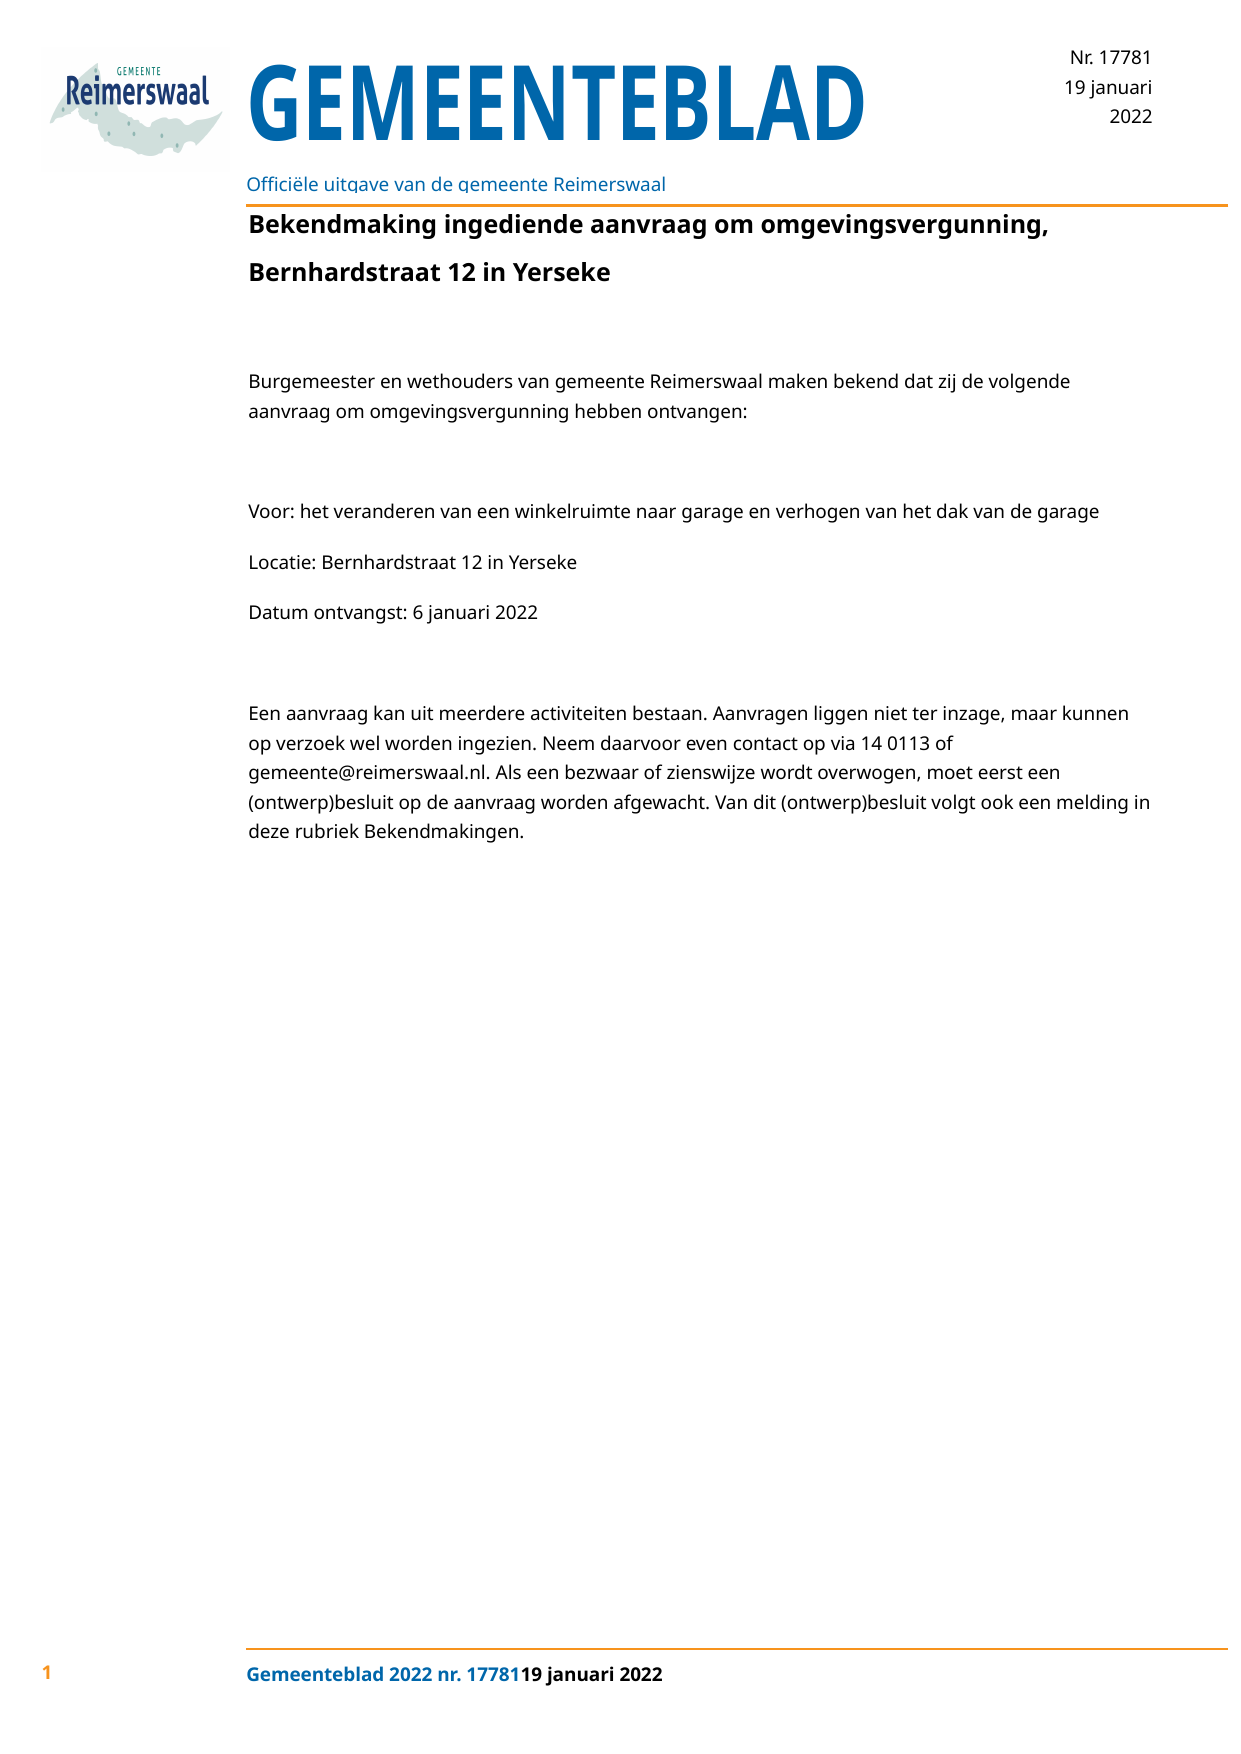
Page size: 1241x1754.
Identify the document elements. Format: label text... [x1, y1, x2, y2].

text Bekendmaking ingediende aanvraag om omgevingsvergunning, Bernhardstraat 12 in Yerseke [248, 207, 1152, 288]
text Locatie: Bernhardstraat 12 in Yerseke [248, 549, 1152, 575]
text Voor: het veranderen van een winkelruimte naar garage en verhogen van het dak van de garage [248, 499, 1152, 524]
text Datum ontvangst: 6 januari 2022 [248, 599, 1152, 625]
text Een aanvraag kan uit meerdere activiteiten bestaan. Aanvragen liggen niet ter inzage, maar kunnen op verzoek wel worden ingezien. Neem daarvoor even contact op via 14 0113 of gemeente@reimerswaal.nl. Als een bezwaar of zienswijze wordt overwogen, moet eerst een (ontwerp)besluit op de aanvraag worden afgewacht. Van dit (ontwerp)besluit volgt ook een melding in deze rubriek Bekendmakingen. [248, 700, 1152, 844]
text Burgemeester en wethouders van gemeente Reimerswaal maken bekend dat zij de volgende aanvraag om omgevingsvergunning hebben ontvangen: [248, 368, 1152, 424]
picture [41, 47, 231, 172]
